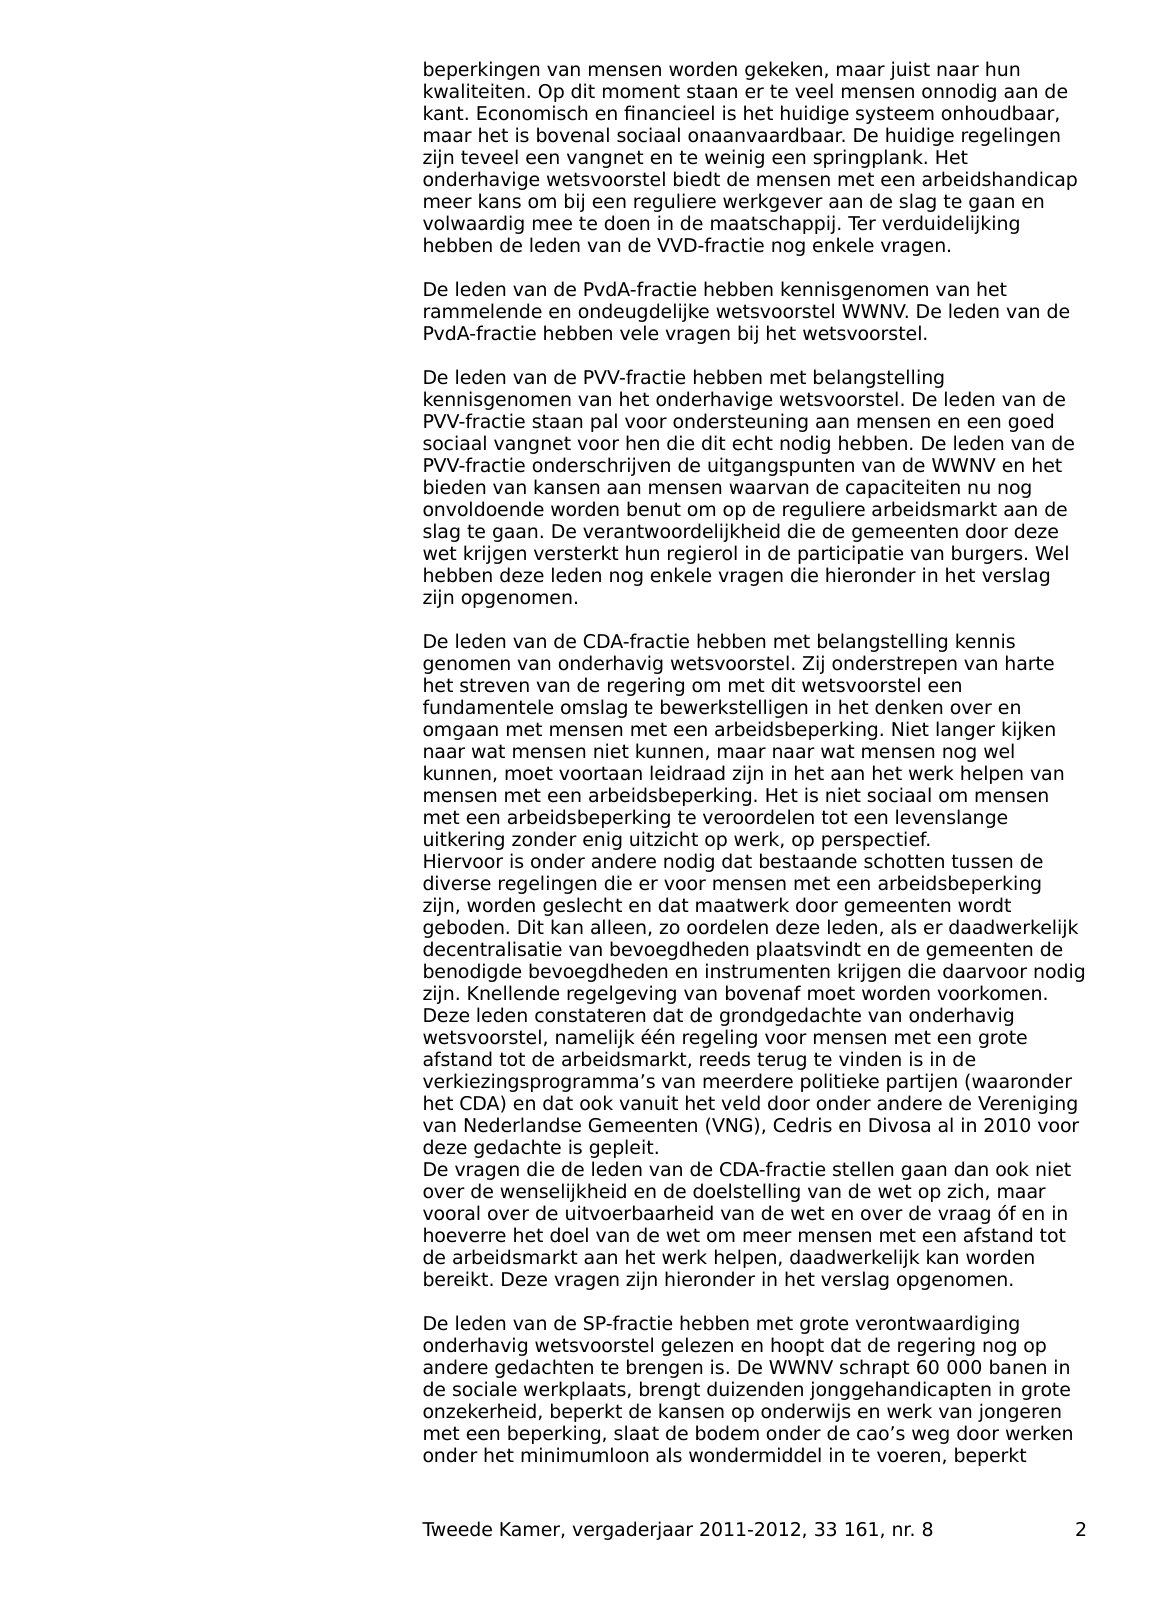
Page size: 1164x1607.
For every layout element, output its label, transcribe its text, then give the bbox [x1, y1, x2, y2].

text De vragen die de leden van de CDA-fractie stellen gaan dan ook niet over de wenselijkheid en de doelstelling van de wet op zich, maar vooral over de uitvoerbaarheid van de wet en over de vraag óf en in hoeverre het doel van de wet om meer mensen met een afstand tot de arbeidsmarkt aan het werk helpen, daadwerkelijk kan worden bereikt. Deze vragen zijn hieronder in het verslag opgenomen. [422, 1159, 1087, 1291]
text De leden van de PVV-fractie hebben met belangstelling kennisgenomen van het onderhavige wetsvoorstel. De leden van de PVV-fractie staan pal voor ondersteuning aan mensen en een goed sociaal vangnet voor hen die dit echt nodig hebben. De leden van de PVV-fractie onderschrijven de uitgangspunten van de WWNV en het bieden van kansen aan mensen waarvan de capaciteiten nu nog onvoldoende worden benut om op de reguliere arbeidsmarkt aan de slag te gaan. De verantwoordelijkheid die de gemeenten door deze wet krijgen versterkt hun regierol in de participatie van burgers. Wel hebben deze leden nog enkele vragen die hieronder in het verslag zijn opgenomen. [422, 367, 1087, 609]
text De leden van de CDA-fractie hebben met belangstelling kennis genomen van onderhavig wetsvoorstel. Zij onderstrepen van harte het streven van de regering om met dit wetsvoorstel een fundamentele omslag te bewerkstelligen in het denken over en omgaan met mensen met een arbeidsbeperking. Niet langer kijken naar wat mensen niet kunnen, maar naar wat mensen nog wel kunnen, moet voortaan leidraad zijn in het aan het werk helpen van mensen met een arbeidsbeperking. Het is niet sociaal om mensen met een arbeidsbeperking te veroordelen tot een levenslange uitkering zonder enig uitzicht op werk, op perspectief. [422, 631, 1087, 851]
text beperkingen van mensen worden gekeken, maar juist naar hun kwaliteiten. Op dit moment staan er te veel mensen onnodig aan de kant. Economisch en financieel is het huidige systeem onhoudbaar, maar het is bovenal sociaal onaanvaardbaar. De huidige regelingen zijn teveel een vangnet en te weinig een springplank. Het onderhavige wetsvoorstel biedt de mensen met een arbeidshandicap meer kans om bij een reguliere werkgever aan de slag te gaan en volwaardig mee te doen in de maatschappij. Ter verduidelijking hebben de leden van de VVD-fractie nog enkele vragen. [422, 59, 1087, 257]
text Deze leden constateren dat de grondgedachte van onderhavig wetsvoorstel, namelijk één regeling voor mensen met een grote afstand tot de arbeidsmarkt, reeds terug te vinden is in de verkiezingsprogramma’s van meerdere politieke partijen (waaronder het CDA) en dat ook vanuit het veld door onder andere de Vereniging van Nederlandse Gemeenten (VNG), Cedris en Divosa al in 2010 voor deze gedachte is gepleit. [422, 1005, 1087, 1159]
text Hiervoor is onder andere nodig dat bestaande schotten tussen de diverse regelingen die er voor mensen met een arbeidsbeperking zijn, worden geslecht en dat maatwerk door gemeenten wordt geboden. Dit kan alleen, zo oordelen deze leden, als er daadwerkelijk decentralisatie van bevoegdheden plaatsvindt en de gemeenten de benodigde bevoegdheden en instrumenten krijgen die daarvoor nodig zijn. Knellende regelgeving van bovenaf moet worden voorkomen. [422, 851, 1087, 1005]
text De leden van de SP-fractie hebben met grote verontwaardiging onderhavig wetsvoorstel gelezen en hoopt dat de regering nog op andere gedachten te brengen is. De WWNV schrapt 60 000 banen in de sociale werkplaats, brengt duizenden jonggehandicapten in grote onzekerheid, beperkt de kansen op onderwijs en werk van jongeren met een beperking, slaat de bodem onder de cao’s weg door werken onder het minimumloon als wondermiddel in te voeren, beperkt [422, 1313, 1087, 1467]
text De leden van de PvdA-fractie hebben kennisgenomen van het rammelende en ondeugdelijke wetsvoorstel WWNV. De leden van de PvdA-fractie hebben vele vragen bij het wetsvoorstel. [422, 279, 1087, 345]
